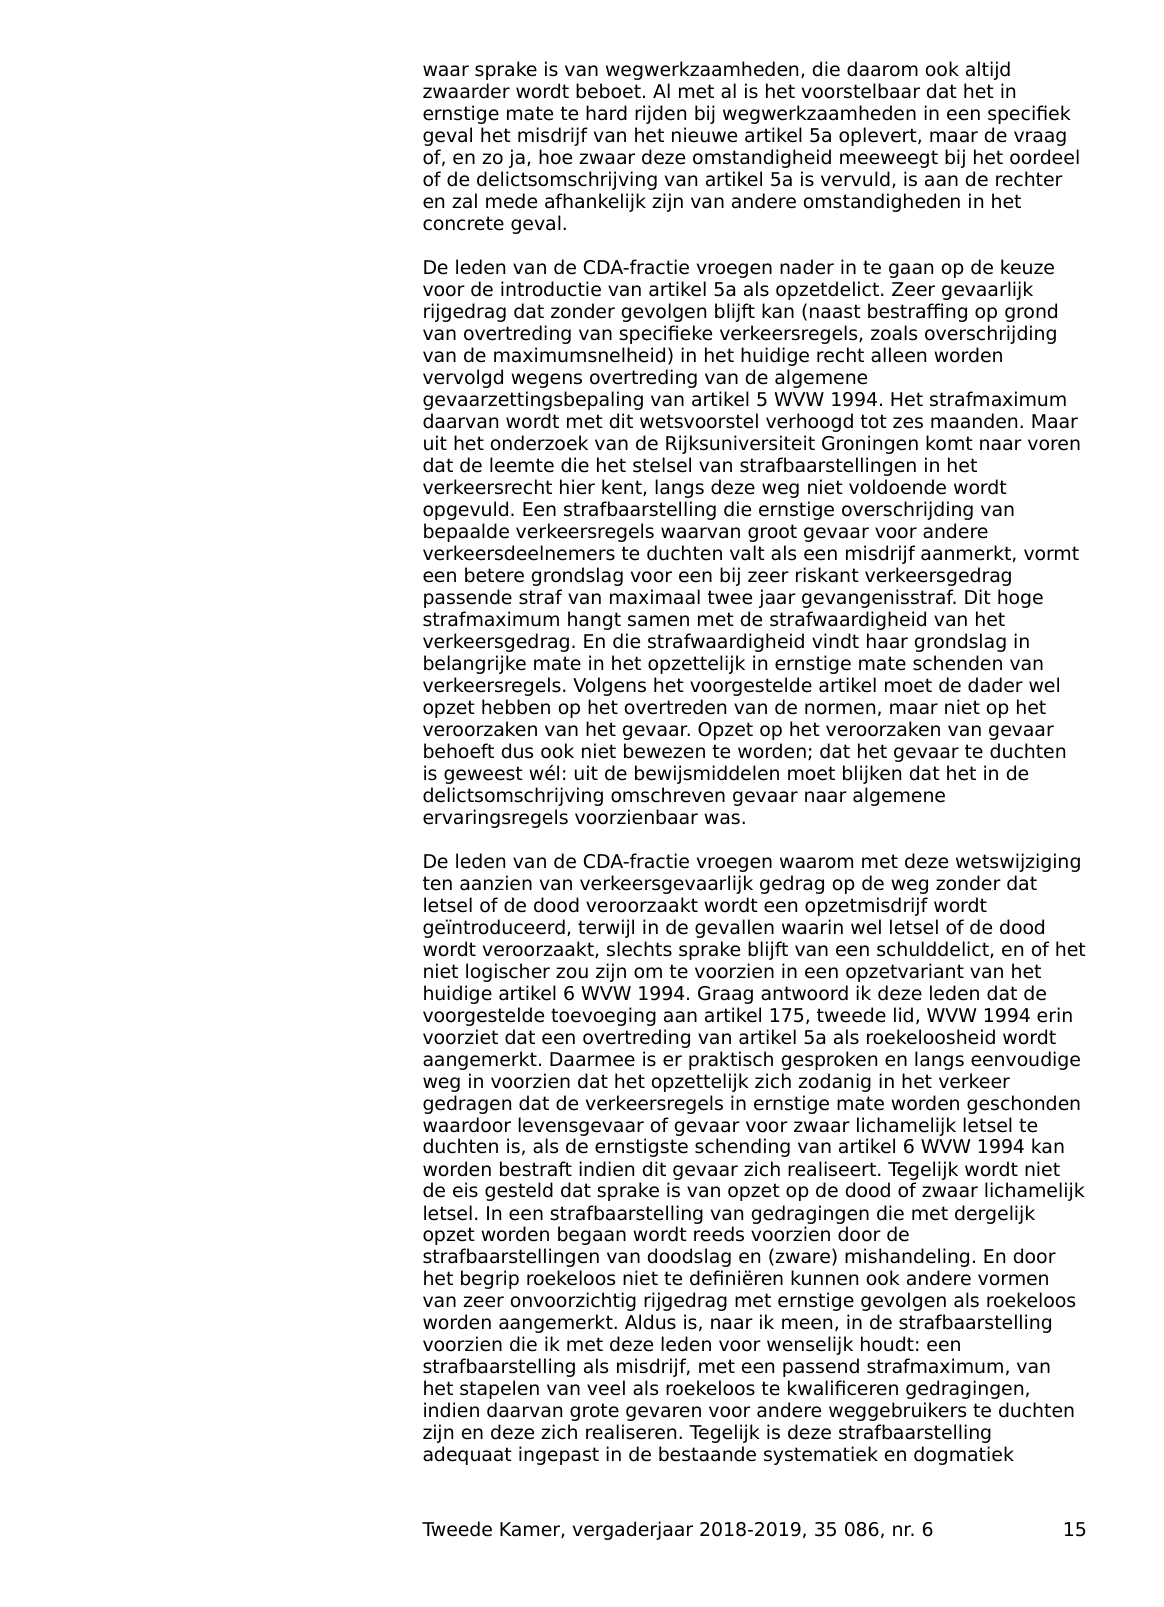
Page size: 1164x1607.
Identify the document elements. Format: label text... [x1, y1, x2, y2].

text waar sprake is van wegwerkzaamheden, die daarom ook altijd zwaarder wordt beboet. Al met al is het voorstelbaar dat het in ernstige mate te hard rijden bij wegwerkzaamheden in een specifiek geval het misdrijf van het nieuwe artikel 5a oplevert, maar de vraag of, en zo ja, hoe zwaar deze omstandigheid meeweegt bij het oordeel of de delictsomschrijving van artikel 5a is vervuld, is aan de rechter en zal mede afhankelijk zijn van andere omstandigheden in het concrete geval. [422, 59, 1087, 235]
text De leden van de CDA-fractie vroegen nader in te gaan op de keuze voor de introductie van artikel 5a als opzetdelict. Zeer gevaarlijk rijgedrag dat zonder gevolgen blijft kan (naast bestraffing op grond van overtreding van specifieke verkeersregels, zoals overschrijding van de maximumsnelheid) in het huidige recht alleen worden vervolgd wegens overtreding van de algemene gevaarzettingsbepaling van artikel 5 WVW 1994. Het strafmaximum daarvan wordt met dit wetsvoorstel verhoogd tot zes maanden. Maar uit het onderzoek van de Rijksuniversiteit Groningen komt naar voren dat de leemte die het stelsel van strafbaarstellingen in het verkeersrecht hier kent, langs deze weg niet voldoende wordt opgevuld. Een strafbaarstelling die ernstige overschrijding van bepaalde verkeersregels waarvan groot gevaar voor andere verkeersdeelnemers te duchten valt als een misdrijf aanmerkt, vormt een betere grondslag voor een bij zeer riskant verkeersgedrag passende straf van maximaal twee jaar gevangenisstraf. Dit hoge strafmaximum hangt samen met de strafwaardigheid van het verkeersgedrag. En die strafwaardigheid vindt haar grondslag in belangrijke mate in het opzettelijk in ernstige mate schenden van verkeersregels. Volgens het voorgestelde artikel moet de dader wel opzet hebben op het overtreden van de normen, maar niet op het veroorzaken van het gevaar. Opzet op het veroorzaken van gevaar behoeft dus ook niet bewezen te worden; dat het gevaar te duchten is geweest wél: uit de bewijsmiddelen moet blijken dat het in de delictsomschrijving omschreven gevaar naar algemene ervaringsregels voorzienbaar was. [422, 257, 1087, 828]
text De leden van de CDA-fractie vroegen waarom met deze wetswijziging ten aanzien van verkeersgevaarlijk gedrag op de weg zonder dat letsel of de dood veroorzaakt wordt een opzetmisdrijf wordt geïntroduceerd, terwijl in de gevallen waarin wel letsel of de dood wordt veroorzaakt, slechts sprake blijft van een schulddelict, en of het niet logischer zou zijn om te voorzien in een opzetvariant van het huidige artikel 6 WVW 1994. Graag antwoord ik deze leden dat de voorgestelde toevoeging aan artikel 175, tweede lid, WVW 1994 erin voorziet dat een overtreding van artikel 5a als roekeloosheid wordt aangemerkt. Daarmee is er praktisch gesproken en langs eenvoudige weg in voorzien dat het opzettelijk zich zodanig in het verkeer gedragen dat de verkeersregels in ernstige mate worden geschonden waardoor levensgevaar of gevaar voor zwaar lichamelijk letsel te duchten is, als de ernstigste schending van artikel 6 WVW 1994 kan worden bestraft indien dit gevaar zich realiseert. Tegelijk wordt niet de eis gesteld dat sprake is van opzet op de dood of zwaar lichamelijk letsel. In een strafbaarstelling van gedragingen die met dergelijk opzet worden begaan wordt reeds voorzien door de strafbaarstellingen van doodslag en (zware) mishandeling. En door het begrip roekeloos niet te definiëren kunnen ook andere vormen van zeer onvoorzichtig rijgedrag met ernstige gevolgen als roekeloos worden aangemerkt. Aldus is, naar ik meen, in de strafbaarstelling voorzien die ik met deze leden voor wenselijk houdt: een strafbaarstelling als misdrijf, met een passend strafmaximum, van het stapelen van veel als roekeloos te kwalificeren gedragingen, indien daarvan grote gevaren voor andere weggebruikers te duchten zijn en deze zich realiseren. Tegelijk is deze strafbaarstelling adequaat ingepast in de bestaande systematiek en dogmatiek [422, 851, 1087, 1466]
